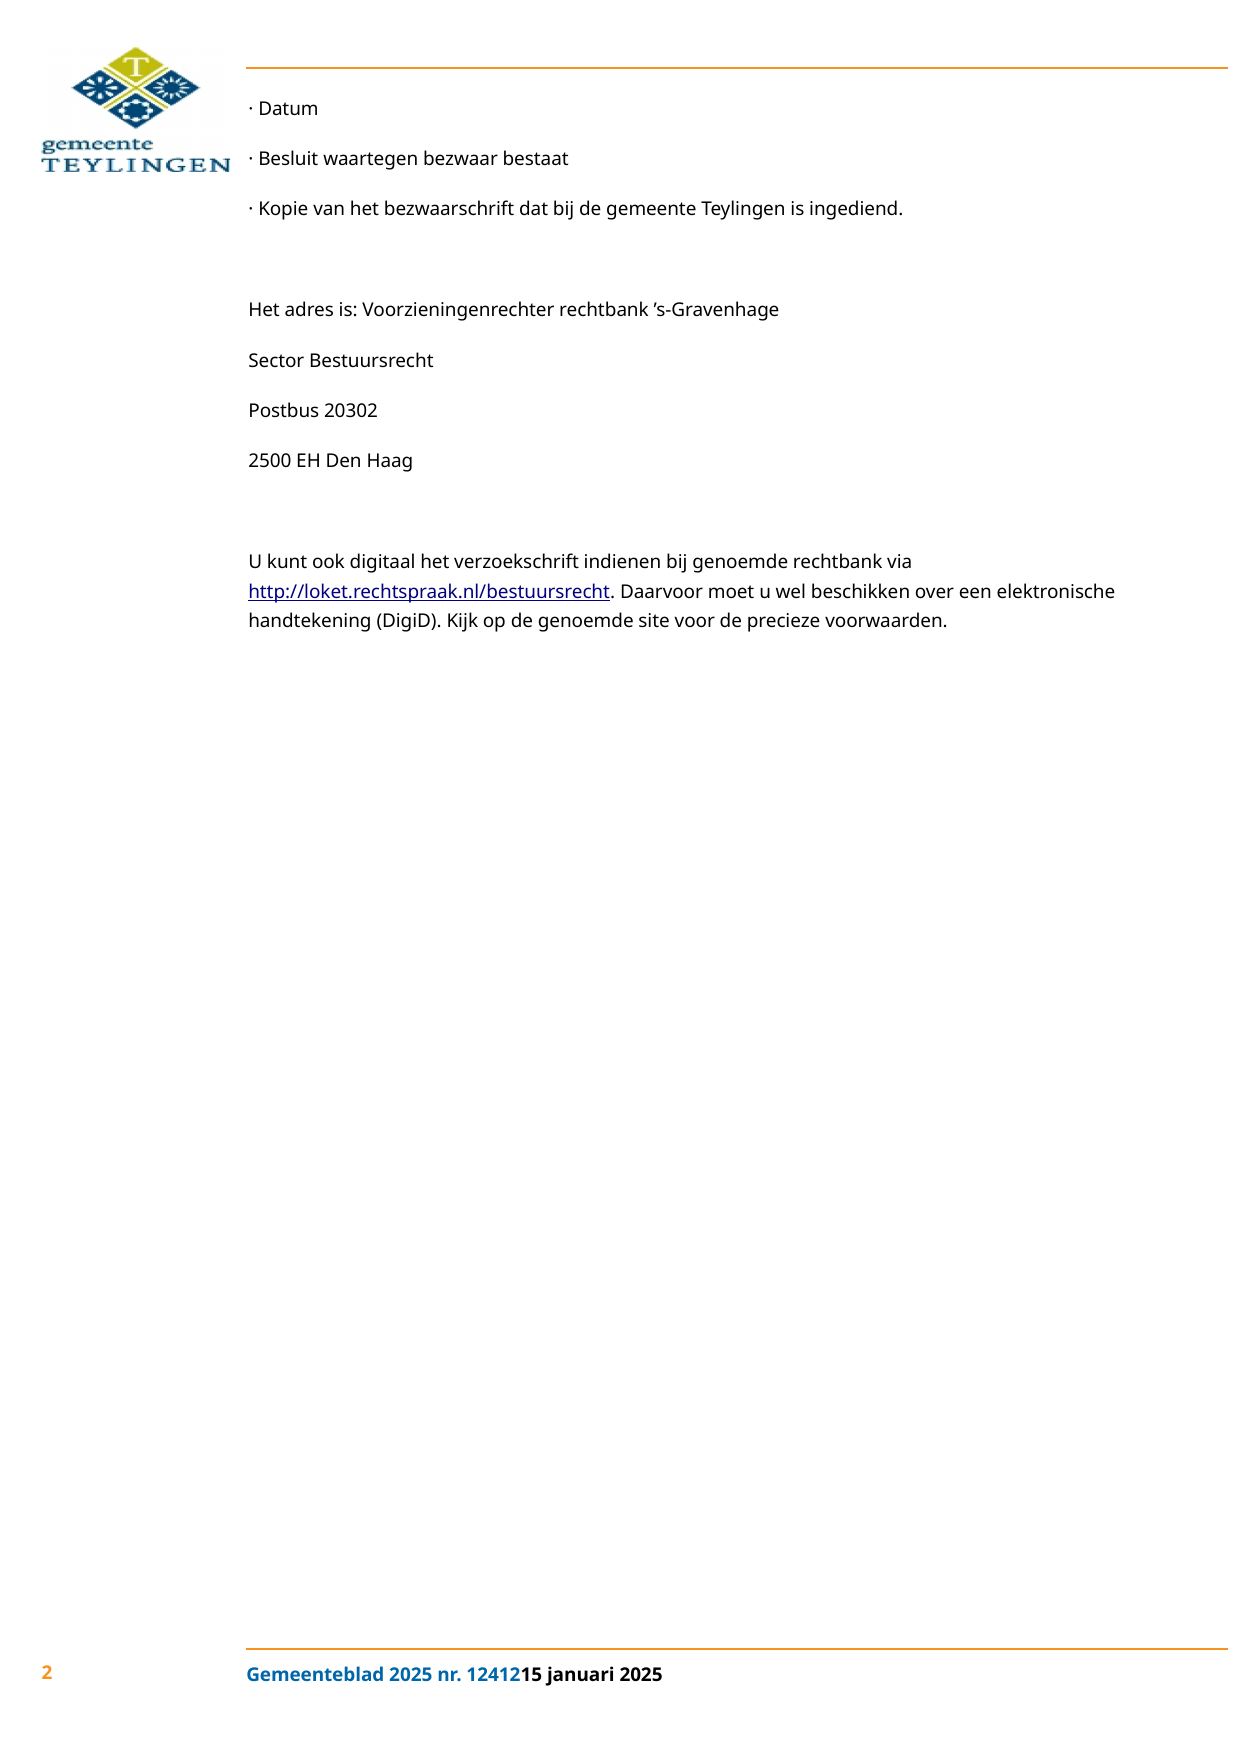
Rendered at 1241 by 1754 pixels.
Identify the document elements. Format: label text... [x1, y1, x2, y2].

picture [41, 47, 231, 172]
text U kunt ook digitaal het verzoekschrift indienen bij genoemde rechtbank via http://loket.rechtspraak.nl/bestuursrecht. Daarvoor moet u wel beschikken over een elektronische handtekening (DigiD). Kijk op de genoemde site voor de precieze voorwaarden. [248, 548, 1152, 633]
text · Datum [248, 95, 1152, 121]
text · Kopie van het bezwaarschrift dat bij de gemeente Teylingen is ingediend. [248, 196, 1152, 221]
text 2500 EH Den Haag [248, 448, 1152, 473]
text Sector Bestuursrecht [248, 347, 1152, 373]
text Postbus 20302 [248, 397, 1152, 423]
text Het adres is: Voorzieningenrechter rechtbank ’s-Gravenhage [248, 296, 1152, 322]
text · Besluit waartegen bezwaar bestaat [248, 145, 1152, 171]
